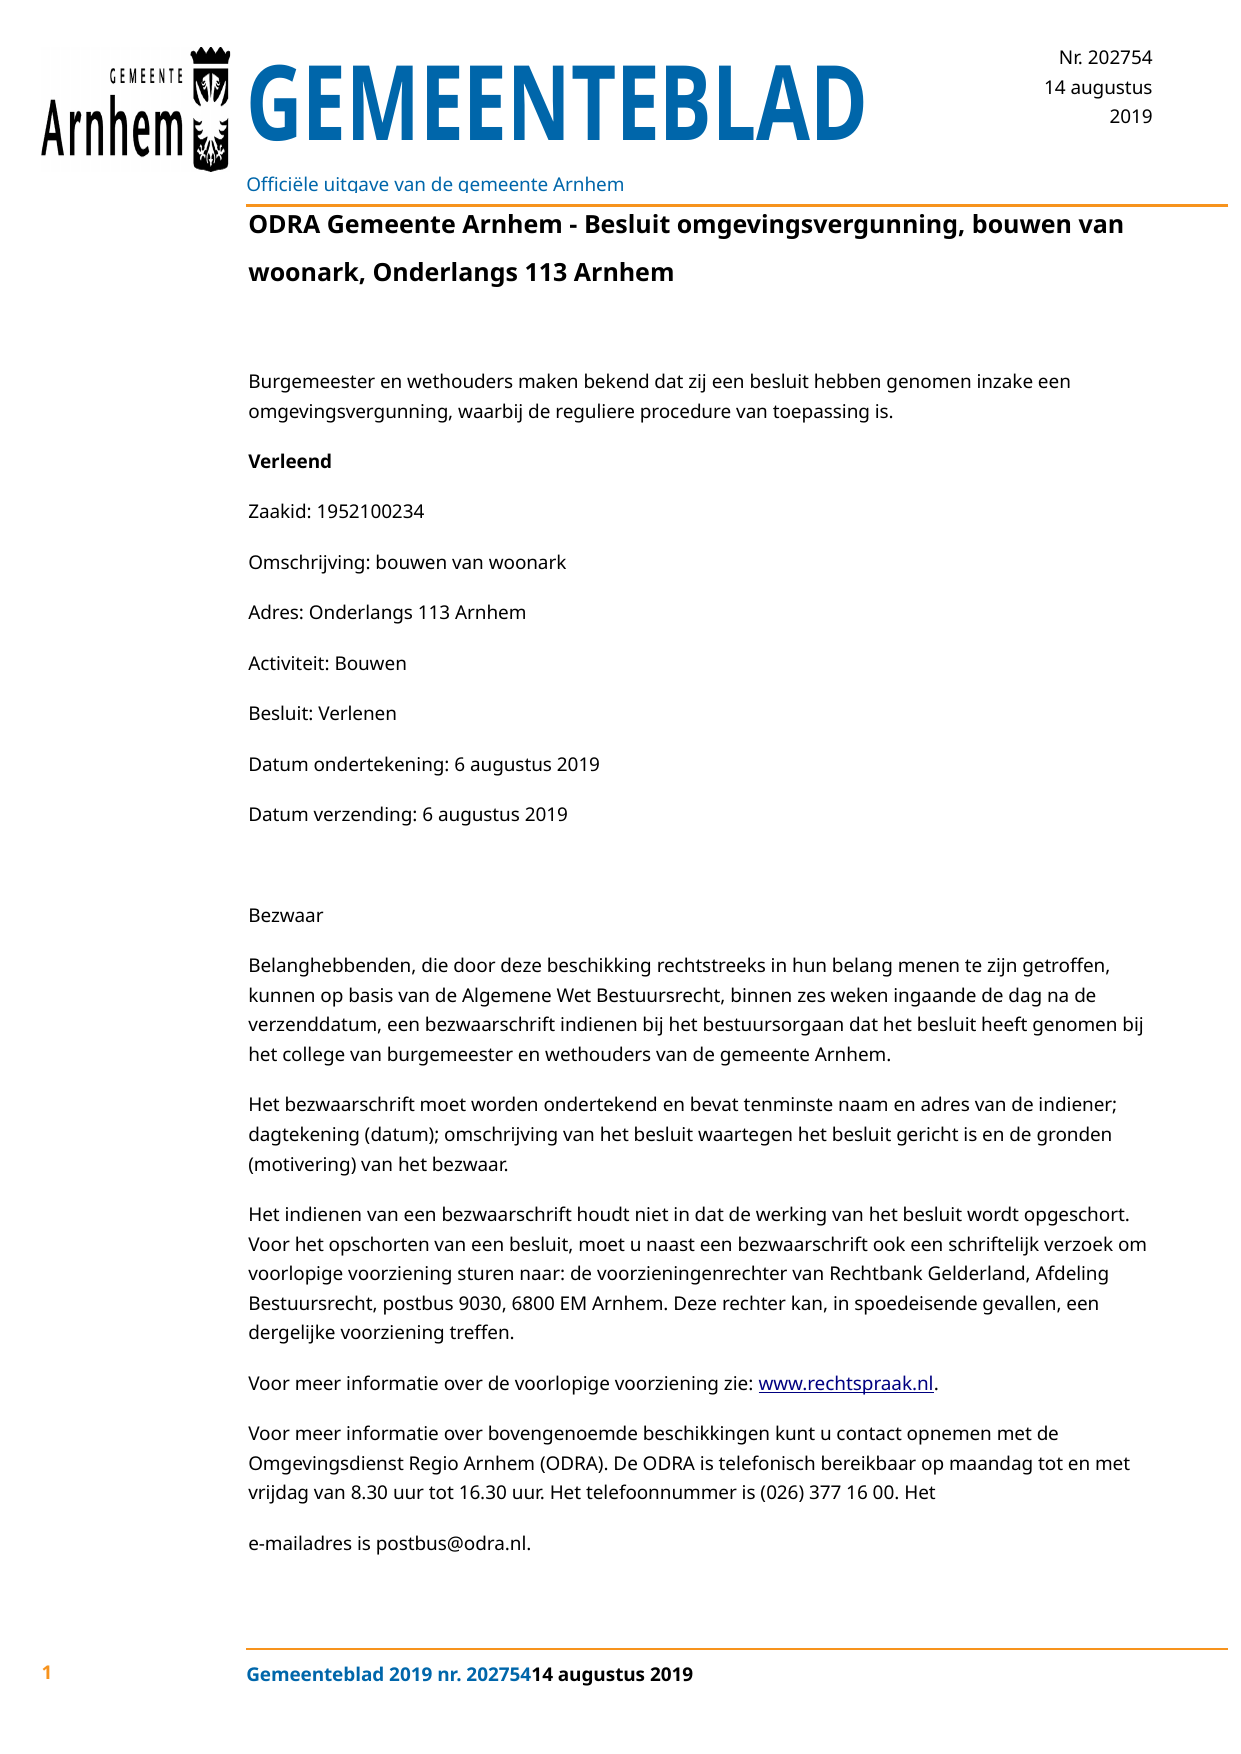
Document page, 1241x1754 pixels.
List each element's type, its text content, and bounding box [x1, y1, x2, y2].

text Het bezwaarschrift moet worden ondertekend en bevat tenminste naam en adres van de indiener; dagtekening (datum); omschrijving van het besluit waartegen het besluit gericht is en de gronden (motivering) van het bezwaar. [248, 1092, 1152, 1177]
text Omschrijving: bouwen van woonark [248, 549, 1152, 575]
text Besluit: Verlenen [248, 700, 1152, 726]
text Voor meer informatie over bovengenoemde beschikkingen kunt u contact opnemen met de Omgevingsdienst Regio Arnhem (ODRA). De ODRA is telefonisch bereikbaar op maandag tot en met vrijdag van 8.30 uur tot 16.30 uur. Het telefoonnummer is (026) 377 16 00. Het [248, 1420, 1152, 1505]
text ODRA Gemeente Arnhem - Besluit omgevingsvergunning, bouwen van woonark, Onderlangs 113 Arnhem [248, 207, 1152, 288]
picture [41, 47, 231, 172]
text Zaakid: 1952100234 [248, 499, 1152, 524]
text Voor meer informatie over de voorlopige voorziening zie: www.rechtspraak.nl. [248, 1370, 1152, 1396]
text Bezwaar [248, 902, 1152, 928]
text Verleend [248, 448, 1152, 474]
text Burgemeester en wethouders maken bekend dat zij een besluit hebben genomen inzake een omgevingsvergunning, waarbij de reguliere procedure van toepassing is. [248, 368, 1152, 424]
text Belanghebbenden, die door deze beschikking rechtstreeks in hun belang menen te zijn getroffen, kunnen op basis van de Algemene Wet Bestuursrecht, binnen zes weken ingaande de dag na de verzenddatum, een bezwaarschrift indienen bij het bestuursorgaan dat het besluit heeft genomen bij het college van burgemeester en wethouders van de gemeente Arnhem. [248, 952, 1152, 1067]
text Datum verzending: 6 augustus 2019 [248, 801, 1152, 827]
text Activiteit: Bouwen [248, 650, 1152, 676]
text Datum ondertekening: 6 augustus 2019 [248, 751, 1152, 777]
text Adres: Onderlangs 113 Arnhem [248, 599, 1152, 625]
text e-mailadres is postbus@odra.nl. [248, 1530, 1152, 1556]
text Het indienen van een bezwaarschrift houdt niet in dat de werking van het besluit wordt opgeschort. Voor het opschorten van een besluit, moet u naast een bezwaarschrift ook een schriftelijk verzoek om voorlopige voorziening sturen naar: de voorzieningenrechter van Rechtbank Gelderland, Afdeling Bestuursrecht, postbus 9030, 6800 EM Arnhem. Deze rechter kan, in spoedeisende gevallen, een dergelijke voorziening treffen. [248, 1201, 1152, 1345]
